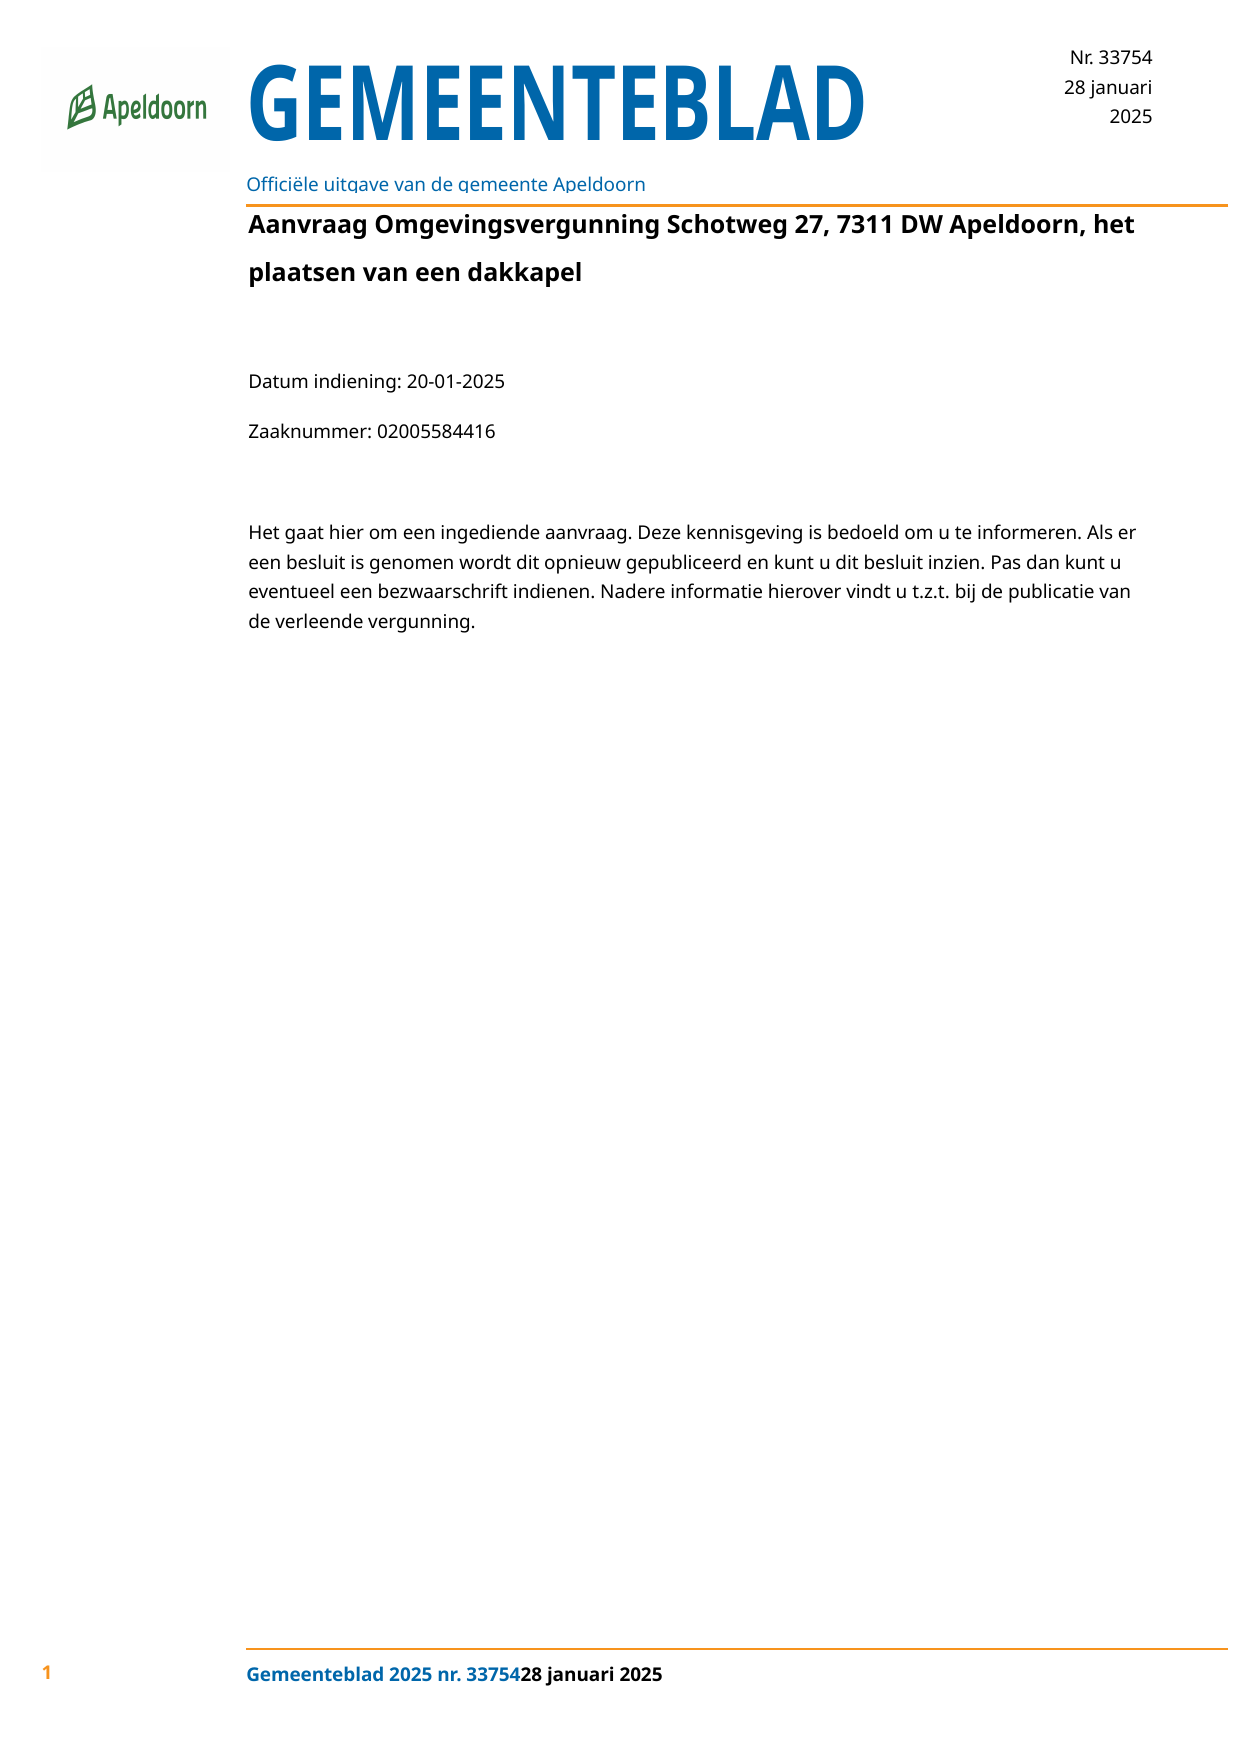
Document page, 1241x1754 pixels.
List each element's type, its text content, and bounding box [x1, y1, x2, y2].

text Aanvraag Omgevingsvergunning Schotweg 27, 7311 DW Apeldoorn, het plaatsen van een dakkapel [248, 207, 1152, 288]
picture [41, 47, 231, 172]
text Datum indiening: 20-01-2025 [248, 368, 1152, 394]
text Zaaknummer: 02005584416 [248, 419, 1152, 444]
text Het gaat hier om een ingediende aanvraag. Deze kennisgeving is bedoeld om u te informeren. Als er een besluit is genomen wordt dit opnieuw gepubliceerd en kunt u dit besluit inzien. Pas dan kunt u eventueel een bezwaarschrift indienen. Nadere informatie hierover vindt u t.z.t. bij de publicatie van de verleende vergunning. [248, 519, 1152, 634]
